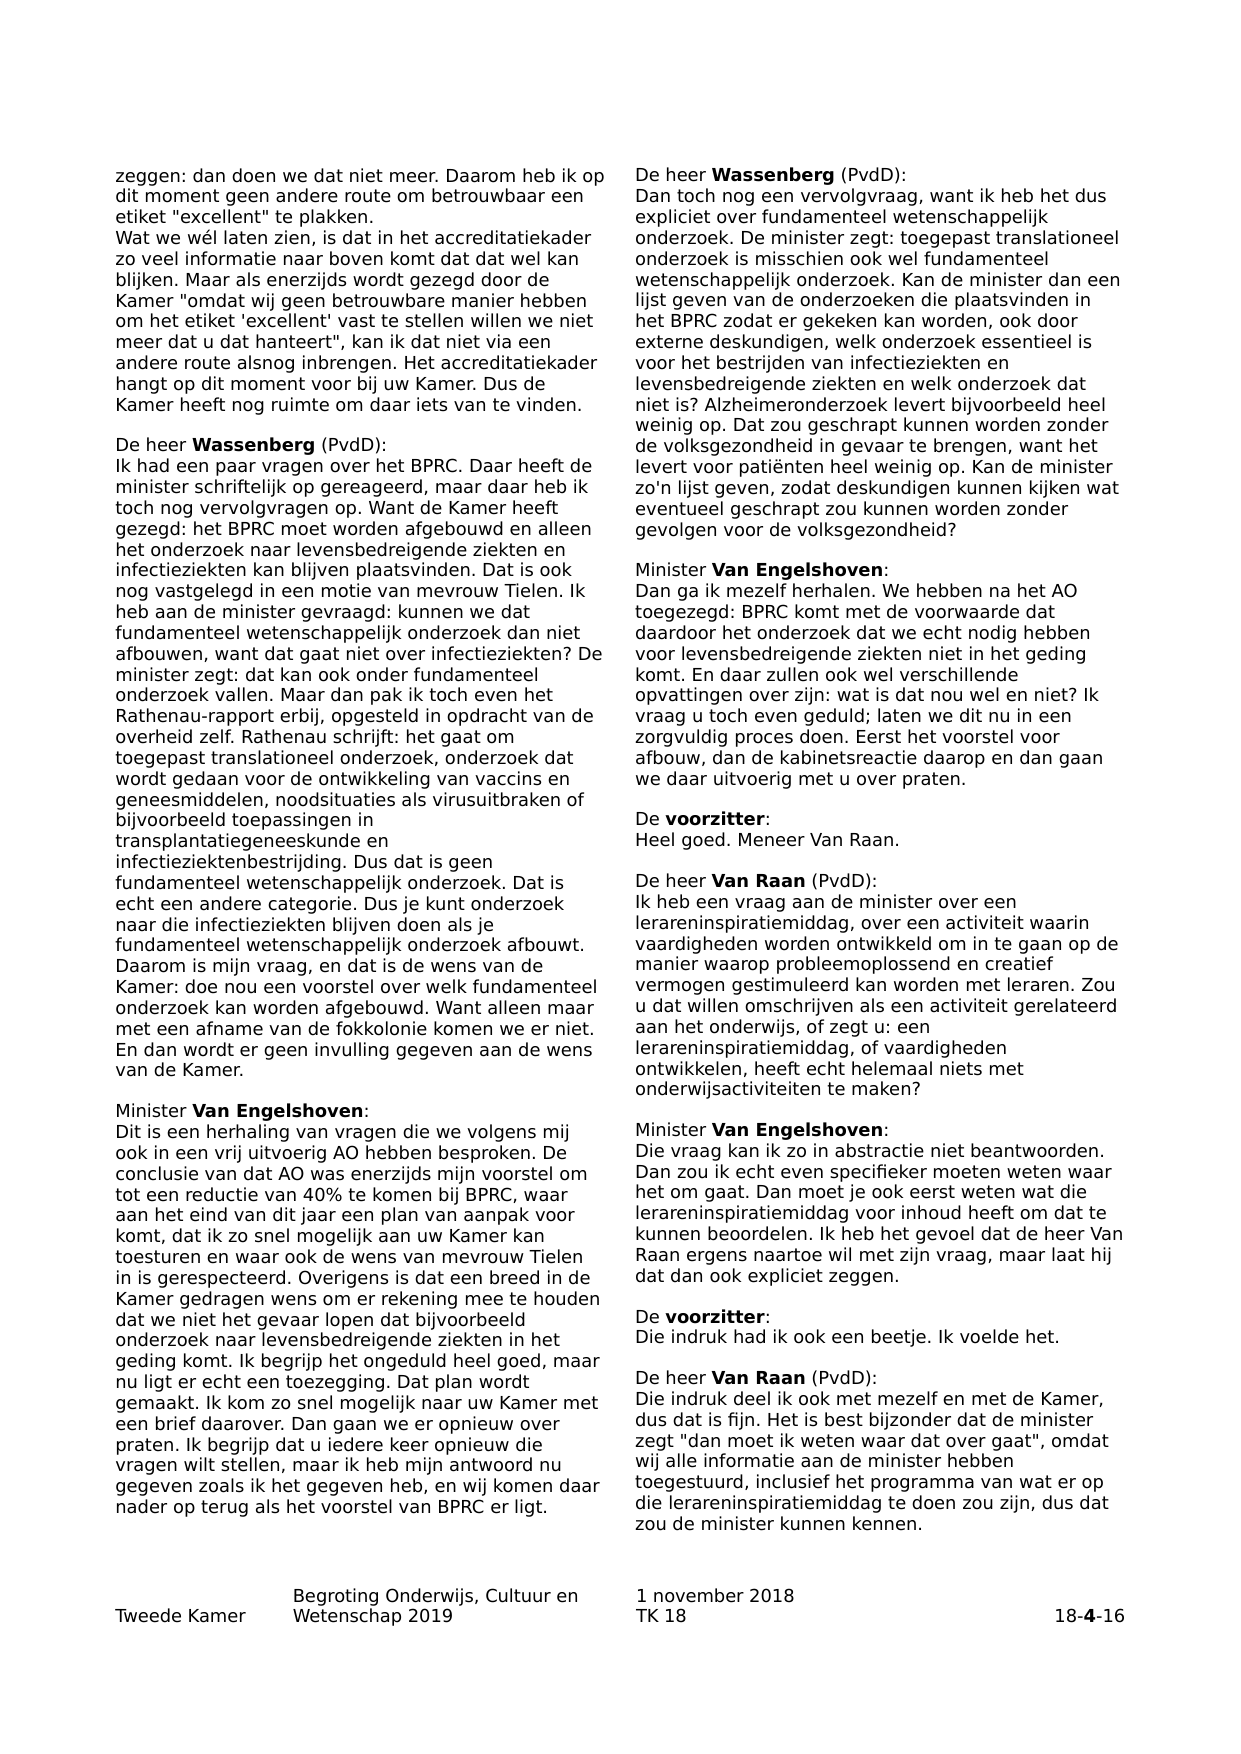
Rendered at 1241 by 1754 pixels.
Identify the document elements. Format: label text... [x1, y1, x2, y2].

text Dit is een herhaling van vragen die we volgens mij ook in een vrij uitvoerig AO hebben besproken. De conclusie van dat AO was enerzijds mijn voorstel om tot een reductie van 40% te komen bij BPRC, waar aan het eind van dit jaar een plan van aanpak voor komt, dat ik zo snel mogelijk aan uw Kamer kan toesturen en waar ook de wens van mevrouw Tielen in is gerespecteerd. Overigens is dat een breed in de Kamer gedragen wens om er rekening mee te houden dat we niet het gevaar lopen dat bijvoorbeeld onderzoek naar levensbedreigende ziekten in het geding komt. Ik begrijp het ongeduld heel goed, maar nu ligt er echt een toezegging. Dat plan wordt gemaakt. Ik kom zo snel mogelijk naar uw Kamer met een brief daarover. Dan gaan we er opnieuw over praten. Ik begrijp dat u iedere keer opnieuw die vragen wilt stellen, maar ik heb mijn antwoord nu gegeven zoals ik het gegeven heb, en wij komen daar nader op terug als het voorstel van BPRC er ligt. [115, 1122, 605, 1518]
text De heer Van Raan (PvdD): [635, 871, 1125, 892]
text Ik had een paar vragen over het BPRC. Daar heeft de minister schriftelijk op gereageerd, maar daar heb ik toch nog vervolgvragen op. Want de Kamer heeft gezegd: het BPRC moet worden afgebouwd en alleen het onderzoek naar levensbedreigende ziekten en infectieziekten kan blijven plaatsvinden. Dat is ook nog vastgelegd in een motie van mevrouw Tielen. Ik heb aan de minister gevraagd: kunnen we dat fundamenteel wetenschappelijk onderzoek dan niet afbouwen, want dat gaat niet over infectieziekten? De minister zegt: dat kan ook onder fundamenteel onderzoek vallen. Maar dan pak ik toch even het Rathenau-rapport erbij, opgesteld in opdracht van de overheid zelf. Rathenau schrijft: het gaat om toegepast translationeel onderzoek, onderzoek dat wordt gedaan voor de ontwikkeling van vaccins en geneesmiddelen, noodsituaties als virusuitbraken of bijvoorbeeld toepassingen in transplantatiegeneeskunde en infectieziektenbestrijding. Dus dat is geen fundamenteel wetenschappelijk onderzoek. Dat is echt een andere categorie. Dus je kunt onderzoek naar die infectieziekten blijven doen als je fundamenteel wetenschappelijk onderzoek afbouwt. Daarom is mijn vraag, en dat is de wens van de Kamer: doe nou een voorstel over welk fundamenteel onderzoek kan worden afgebouwd. Want alleen maar met een afname van de fokkolonie komen we er niet. En dan wordt er geen invulling gegeven aan de wens van de Kamer. [115, 456, 605, 1081]
text Die indruk had ik ook een beetje. Ik voelde het. [635, 1327, 1125, 1348]
text Die indruk deel ik ook met mezelf en met de Kamer, dus dat is fijn. Het is best bijzonder dat de minister zegt "dan moet ik weten waar dat over gaat", omdat wij alle informatie aan de minister hebben toegestuurd, inclusief het programma van wat er op die lerareninspiratiemiddag te doen zou zijn, dus dat zou de minister kunnen kennen. [635, 1389, 1125, 1534]
text Minister Van Engelshoven: [635, 560, 1125, 581]
text Wat we wél laten zien, is dat in het accreditatiekader zo veel informatie naar boven komt dat dat wel kan blijken. Maar als enerzijds wordt gezegd door de Kamer "omdat wij geen betrouwbare manier hebben om het etiket 'excellent' vast te stellen willen we niet meer dat u dat hanteert", kan ik dat niet via een andere route alsnog inbrengen. Het accreditatiekader hangt op dit moment voor bij uw Kamer. Dus de Kamer heeft nog ruimte om daar iets van te vinden. [115, 228, 605, 415]
text Die vraag kan ik zo in abstractie niet beantwoorden. Dan zou ik echt even specifieker moeten weten waar het om gaat. Dan moet je ook eerst weten wat die lerareninspiratiemiddag voor inhoud heeft om dat te kunnen beoordelen. Ik heb het gevoel dat de heer Van Raan ergens naartoe wil met zijn vraag, maar laat hij dat dan ook expliciet zeggen. [635, 1141, 1125, 1286]
text Dan toch nog een vervolgvraag, want ik heb het dus expliciet over fundamenteel wetenschappelijk onderzoek. De minister zegt: toegepast translationeel onderzoek is misschien ook wel fundamenteel wetenschappelijk onderzoek. Kan de minister dan een lijst geven van de onderzoeken die plaatsvinden in het BPRC zodat er gekeken kan worden, ook door externe deskundigen, welk onderzoek essentieel is voor het bestrijden van infectieziekten en levensbedreigende ziekten en welk onderzoek dat niet is? Alzheimeronderzoek levert bijvoorbeeld heel weinig op. Dat zou geschrapt kunnen worden zonder de volksgezondheid in gevaar te brengen, want het levert voor patiënten heel weinig op. Kan de minister zo'n lijst geven, zodat deskundigen kunnen kijken wat eventueel geschrapt zou kunnen worden zonder gevolgen voor de volksgezondheid? [635, 186, 1125, 540]
text zeggen: dan doen we dat niet meer. Daarom heb ik op dit moment geen andere route om betrouwbaar een etiket "excellent" te plakken. [115, 165, 605, 228]
text Minister Van Engelshoven: [115, 1101, 605, 1122]
text Minister Van Engelshoven: [635, 1120, 1125, 1141]
text De heer Wassenberg (PvdD): [115, 435, 605, 456]
text Heel goed. Meneer Van Raan. [635, 830, 1125, 851]
text Dan ga ik mezelf herhalen. We hebben na het AO toegezegd: BPRC komt met de voorwaarde dat daardoor het onderzoek dat we echt nodig hebben voor levensbedreigende ziekten niet in het geding komt. En daar zullen ook wel verschillende opvattingen over zijn: wat is dat nou wel en niet? Ik vraag u toch even geduld; laten we dit nu in een zorgvuldig proces doen. Eerst het voorstel voor afbouw, dan de kabinetsreactie daarop en dan gaan we daar uitvoerig met u over praten. [635, 581, 1125, 789]
text De heer Van Raan (PvdD): [635, 1368, 1125, 1389]
text De voorzitter: [635, 809, 1125, 830]
text De voorzitter: [635, 1306, 1125, 1327]
text Ik heb een vraag aan de minister over een lerareninspiratiemiddag, over een activiteit waarin vaardigheden worden ontwikkeld om in te gaan op de manier waarop probleemoplossend en creatief vermogen gestimuleerd kan worden met leraren. Zou u dat willen omschrijven als een activiteit gerelateerd aan het onderwijs, of zegt u: een lerareninspiratiemiddag, of vaardigheden ontwikkelen, heeft echt helemaal niets met onderwijsactiviteiten te maken? [635, 892, 1125, 1100]
text De heer Wassenberg (PvdD): [635, 165, 1125, 186]
